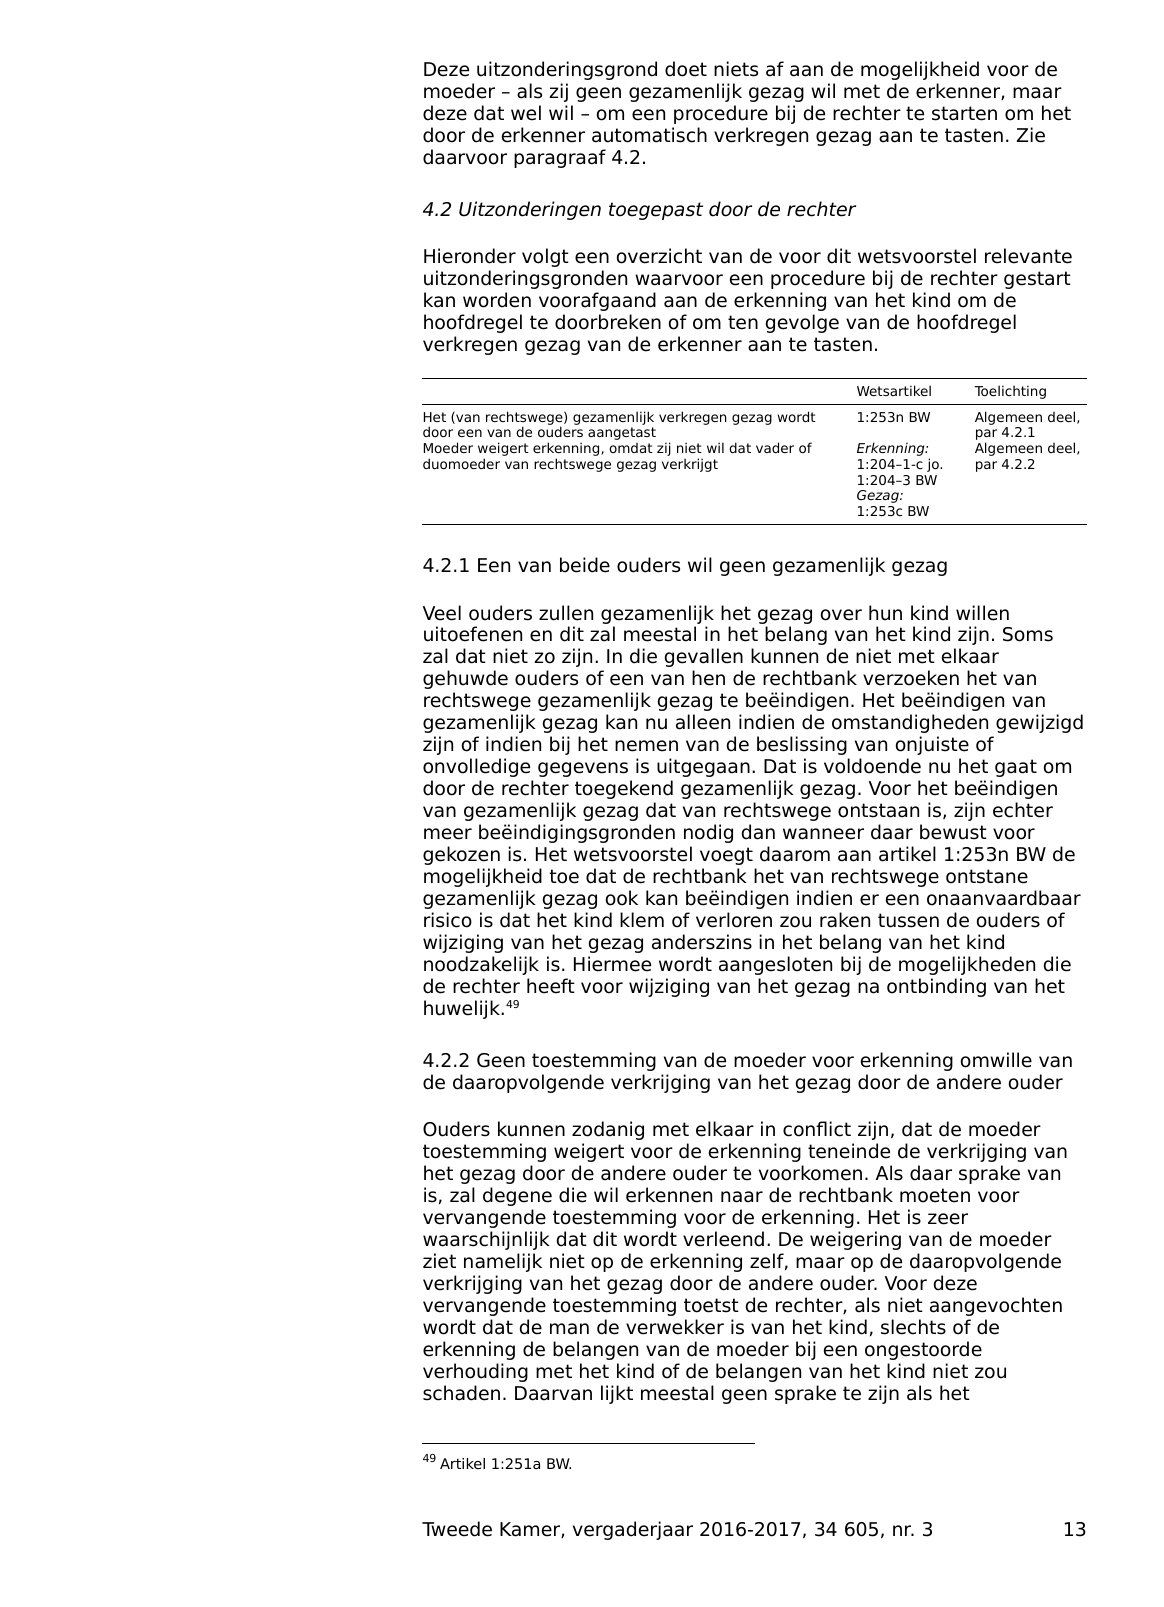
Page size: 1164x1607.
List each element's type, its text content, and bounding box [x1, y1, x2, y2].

subtitle 4.2.1 Een van beide ouders wil geen gezamenlijk gezag [422, 555, 1087, 577]
table_cell Algemeen deel, par 4.2.2 [969, 441, 1087, 524]
table_cell Het (van rechtswege) gezamenlijk verkregen gezag wordt door een van de ouders aangetast [422, 405, 850, 441]
subtitle 4.2.2 Geen toestemming van de moeder voor erkenning omwille van de daaropvolgende verkrijging van het gezag door de andere ouder [422, 1050, 1087, 1094]
text Deze uitzonderingsgrond doet niets af aan de mogelijkheid voor de moeder – als zij geen gezamenlijk gezag wil met de erkenner, maar deze dat wel wil – om een procedure bij de rechter te starten om het door de erkenner automatisch verkregen gezag aan te tasten. Zie daarvoor paragraaf 4.2. [422, 59, 1087, 169]
table_header Toelichting [969, 379, 1087, 404]
text Artikel 1:251a BW. [422, 1452, 1087, 1474]
table_header [422, 379, 850, 404]
table_cell Algemeen deel, par 4.2.1 [969, 405, 1087, 441]
text Veel ouders zullen gezamenlijk het gezag over hun kind willen uitoefenen en dit zal meestal in het belang van het kind zijn. Soms zal dat niet zo zijn. In die gevallen kunnen de niet met elkaar gehuwde ouders of een van hen de rechtbank verzoeken het van rechtswege gezamenlijk gezag te beëindigen. Het beëindigen van gezamenlijk gezag kan nu alleen indien de omstandigheden gewijzigd zijn of indien bij het nemen van de beslissing van onjuiste of onvolledige gegevens is uitgegaan. Dat is voldoende nu het gaat om door de rechter toegekend gezamenlijk gezag. Voor het beëindigen van gezamenlijk gezag dat van rechtswege ontstaan is, zijn echter meer beëindigingsgronden nodig dan wanneer daar bewust voor gekozen is. Het wetsvoorstel voegt daarom aan artikel 1:253n BW de mogelijkheid toe dat de rechtbank het van rechtswege ontstane gezamenlijk gezag ook kan beëindigen indien er een onaanvaardbaar risico is dat het kind klem of verloren zou raken tussen de ouders of wijziging van het gezag anderszins in het belang van het kind noodzakelijk is. Hiermee wordt aangesloten bij de mogelijkheden die de rechter heeft voor wijziging van het gezag na ontbinding van het huwelijk. [422, 602, 1087, 1020]
text Ouders kunnen zodanig met elkaar in conflict zijn, dat de moeder toestemming weigert voor de erkenning teneinde de verkrijging van het gezag door de andere ouder te voorkomen. Als daar sprake van is, zal degene die wil erkennen naar de rechtbank moeten voor vervangende toestemming voor de erkenning. Het is zeer waarschijnlijk dat dit wordt verleend. De weigering van de moeder ziet namelijk niet op de erkenning zelf, maar op de daaropvolgende verkrijging van het gezag door de andere ouder. Voor deze vervangende toestemming toetst de rechter, als niet aangevochten wordt dat de man de verwekker is van het kind, slechts of de erkenning de belangen van de moeder bij een ongestoorde verhouding met het kind of de belangen van het kind niet zou schaden. Daarvan lijkt meestal geen sprake te zijn als het [422, 1119, 1087, 1405]
text Hieronder volgt een overzicht van de voor dit wetsvoorstel relevante uitzonderingsgronden waarvoor een procedure bij de rechter gestart kan worden voorafgaand aan de erkenning van het kind om de hoofdregel te doorbreken of om ten gevolge van de hoofdregel verkregen gezag van de erkenner aan te tasten. [422, 246, 1087, 356]
table_header Wetsartikel [850, 379, 968, 404]
table_cell Moeder weigert erkenning, omdat zij niet wil dat vader of duomoeder van rechtswege gezag verkrijgt [422, 441, 850, 524]
subtitle 4.2 Uitzonderingen toegepast door de rechter [422, 199, 1087, 221]
table_cell Erkenning: 1:204–1-c jo. 1:204–3 BW Gezag: 1:253c BW [850, 441, 968, 524]
table_cell 1:253n BW [850, 405, 968, 441]
